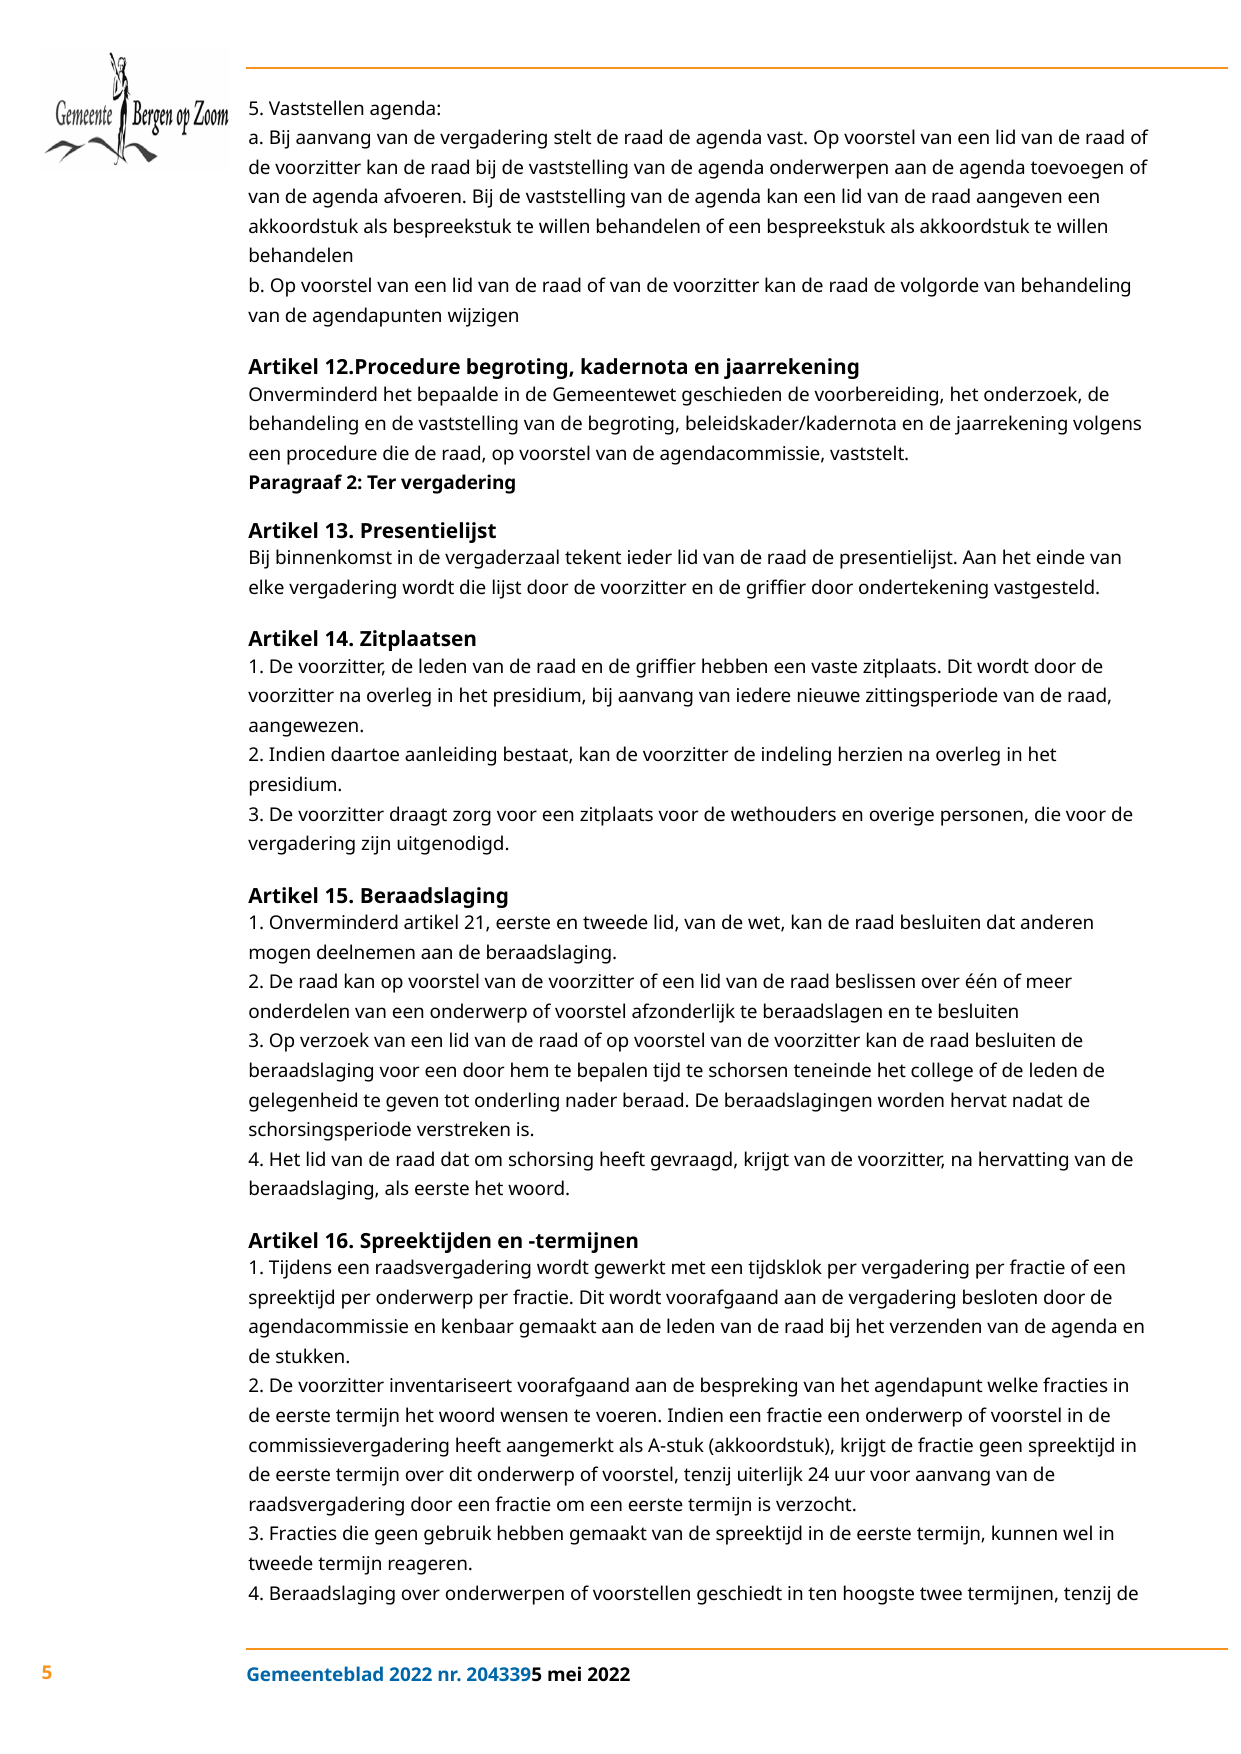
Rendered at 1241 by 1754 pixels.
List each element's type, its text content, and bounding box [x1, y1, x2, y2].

text 5. Vaststellen agenda: [248, 95, 1152, 121]
text 4. Het lid van de raad dat om schorsing heeft gevraagd, krijgt van de voorzitter, na hervatting van de beraadslaging, als eerste het woord. [248, 1146, 1152, 1201]
text Onverminderd het bepaalde in de Gemeentewet geschieden de voorbereiding, het onderzoek, de behandeling en de vaststelling van de begroting, beleidskader/kadernota en de jaarrekening volgens een procedure die de raad, op voorstel van de agendacommissie, vaststelt. [248, 381, 1152, 466]
text b. Op voorstel van een lid van de raad of van de voorzitter kan de raad de volgorde van behandeling van de agendapunten wijzigen [248, 272, 1152, 328]
text akkoordstuk als bespreekstuk te willen behandelen of een bespreekstuk als akkoordstuk te willen behandelen [248, 213, 1152, 268]
text Artikel 16. Spreektijden en -termijnen [248, 1226, 1152, 1254]
text 2. De voorzitter inventariseert voorafgaand aan de bespreking van het agendapunt welke fracties in de eerste termijn het woord wensen te voeren. Indien een fractie een onderwerp of voorstel in de commissievergadering heeft aangemerkt als A-stuk (akkoordstuk), krijgt de fractie geen spreektijd in de eerste termijn over dit onderwerp of voorstel, tenzij uiterlijk 24 uur voor aanvang van de raadsvergadering door een fractie om een eerste termijn is verzocht. [248, 1373, 1152, 1517]
text Artikel 13. Presentielijst [248, 516, 1152, 544]
text 1. De voorzitter, de leden van de raad en de griffier hebben een vaste zitplaats. Dit wordt door de voorzitter na overleg in het presidium, bij aanvang van iedere nieuwe zittingsperiode van de raad, aangewezen. [248, 653, 1152, 738]
picture [41, 47, 231, 172]
text 4. Beraadslaging over onderwerpen of voorstellen geschiedt in ten hoogste twee termijnen, tenzij de [248, 1580, 1152, 1606]
text 3. Op verzoek van een lid van de raad of op voorstel van de voorzitter kan de raad besluiten de beraadslaging voor een door hem te bepalen tijd te schorsen teneinde het college of de leden de gelegenheid te geven tot onderling nader beraad. De beraadslagingen worden hervat nadat de schorsingsperiode verstreken is. [248, 1028, 1152, 1142]
text 2. De raad kan op voorstel van de voorzitter of een lid van de raad beslissen over één of meer onderdelen van een onderwerp of voorstel afzonderlijk te beraadslagen en te besluiten [248, 968, 1152, 1024]
text 3. Fracties die geen gebruik hebben gemaakt van de spreektijd in de eerste termijn, kunnen wel in tweede termijn reageren. [248, 1521, 1152, 1576]
text 1. Onverminderd artikel 21, eerste en tweede lid, van de wet, kan de raad besluiten dat anderen mogen deelnemen aan de beraadslaging. [248, 909, 1152, 964]
text Artikel 12.Procedure begroting, kadernota en jaarrekening [248, 352, 1152, 381]
text Artikel 15. Beraadslaging [248, 881, 1152, 909]
text Bij binnenkomst in de vergaderzaal tekent ieder lid van de raad de presentielijst. Aan het einde van elke vergadering wordt die lijst door de voorzitter en de griffier door ondertekening vastgesteld. [248, 544, 1152, 600]
text Artikel 14. Zitplaatsen [248, 624, 1152, 653]
text 3. De voorzitter draagt zorg voor een zitplaats voor de wethouders en overige personen, die voor de vergadering zijn uitgenodigd. [248, 801, 1152, 856]
text Paragraaf 2: Ter vergadering [248, 469, 1152, 495]
text 2. Indien daartoe aanleiding bestaat, kan de voorzitter de indeling herzien na overleg in het presidium. [248, 742, 1152, 797]
text a. Bij aanvang van de vergadering stelt de raad de agenda vast. Op voorstel van een lid van de raad of de voorzitter kan de raad bij de vaststelling van de agenda onderwerpen aan de agenda toevoegen of van de agenda afvoeren. Bij de vaststelling van de agenda kan een lid van de raad aangeven een [248, 124, 1152, 209]
text 1. Tijdens een raadsvergadering wordt gewerkt met een tijdsklok per vergadering per fractie of een spreektijd per onderwerp per fractie. Dit wordt voorafgaand aan de vergadering besloten door de agendacommissie en kenbaar gemaakt aan de leden van de raad bij het verzenden van de agenda en de stukken. [248, 1254, 1152, 1369]
